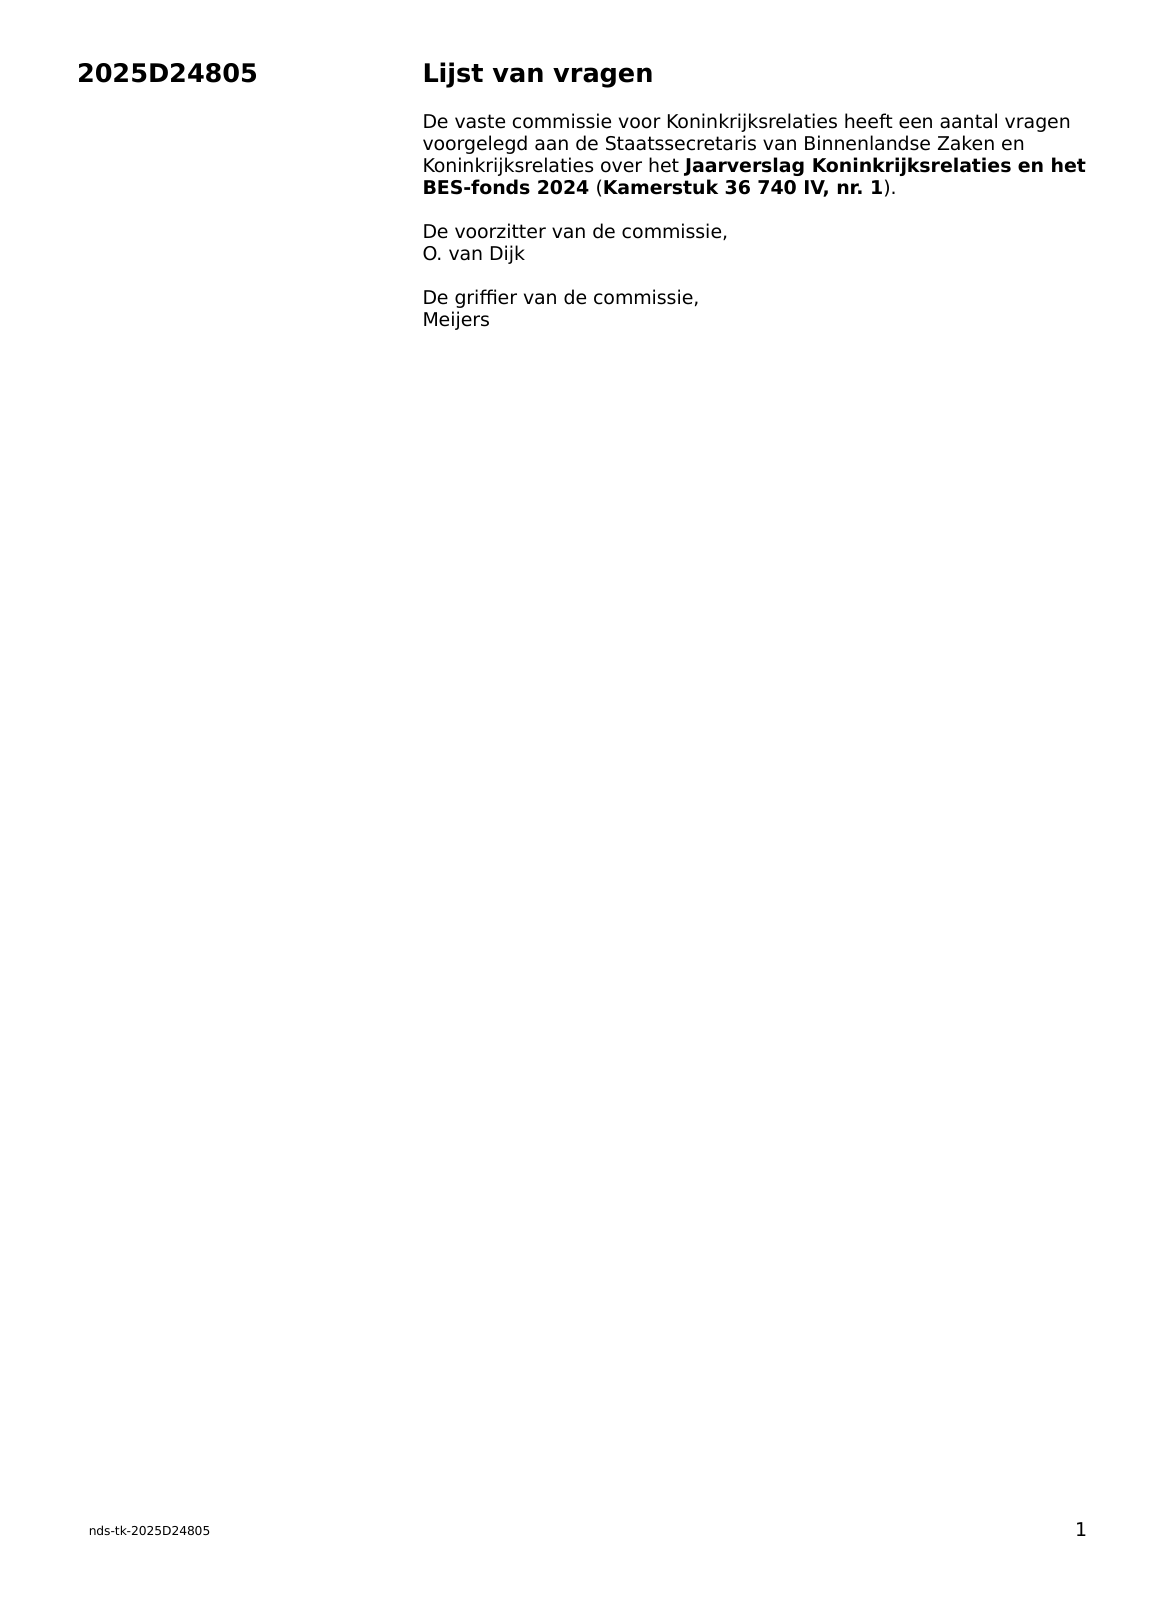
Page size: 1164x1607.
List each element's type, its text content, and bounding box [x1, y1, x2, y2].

text De vaste commissie voor Koninkrijksrelaties heeft een aantal vragen voorgelegd aan de Staatssecretaris van Binnenlandse Zaken en Koninkrijksrelaties over het Jaarverslag Koninkrijksrelaties en het BES-fonds 2024 (Kamerstuk 36 740 IV, nr. 1). [422, 111, 1087, 199]
text nds-tk-2025D24805 [88, 1524, 323, 1538]
text 2025D24805 Lijst van vragen [77, 59, 1087, 89]
text De voorzitter van de commissie, [422, 221, 1087, 243]
text De griffier van de commissie, [422, 287, 1087, 309]
text Meijers [422, 309, 1087, 331]
text O. van Dijk [422, 243, 1087, 265]
